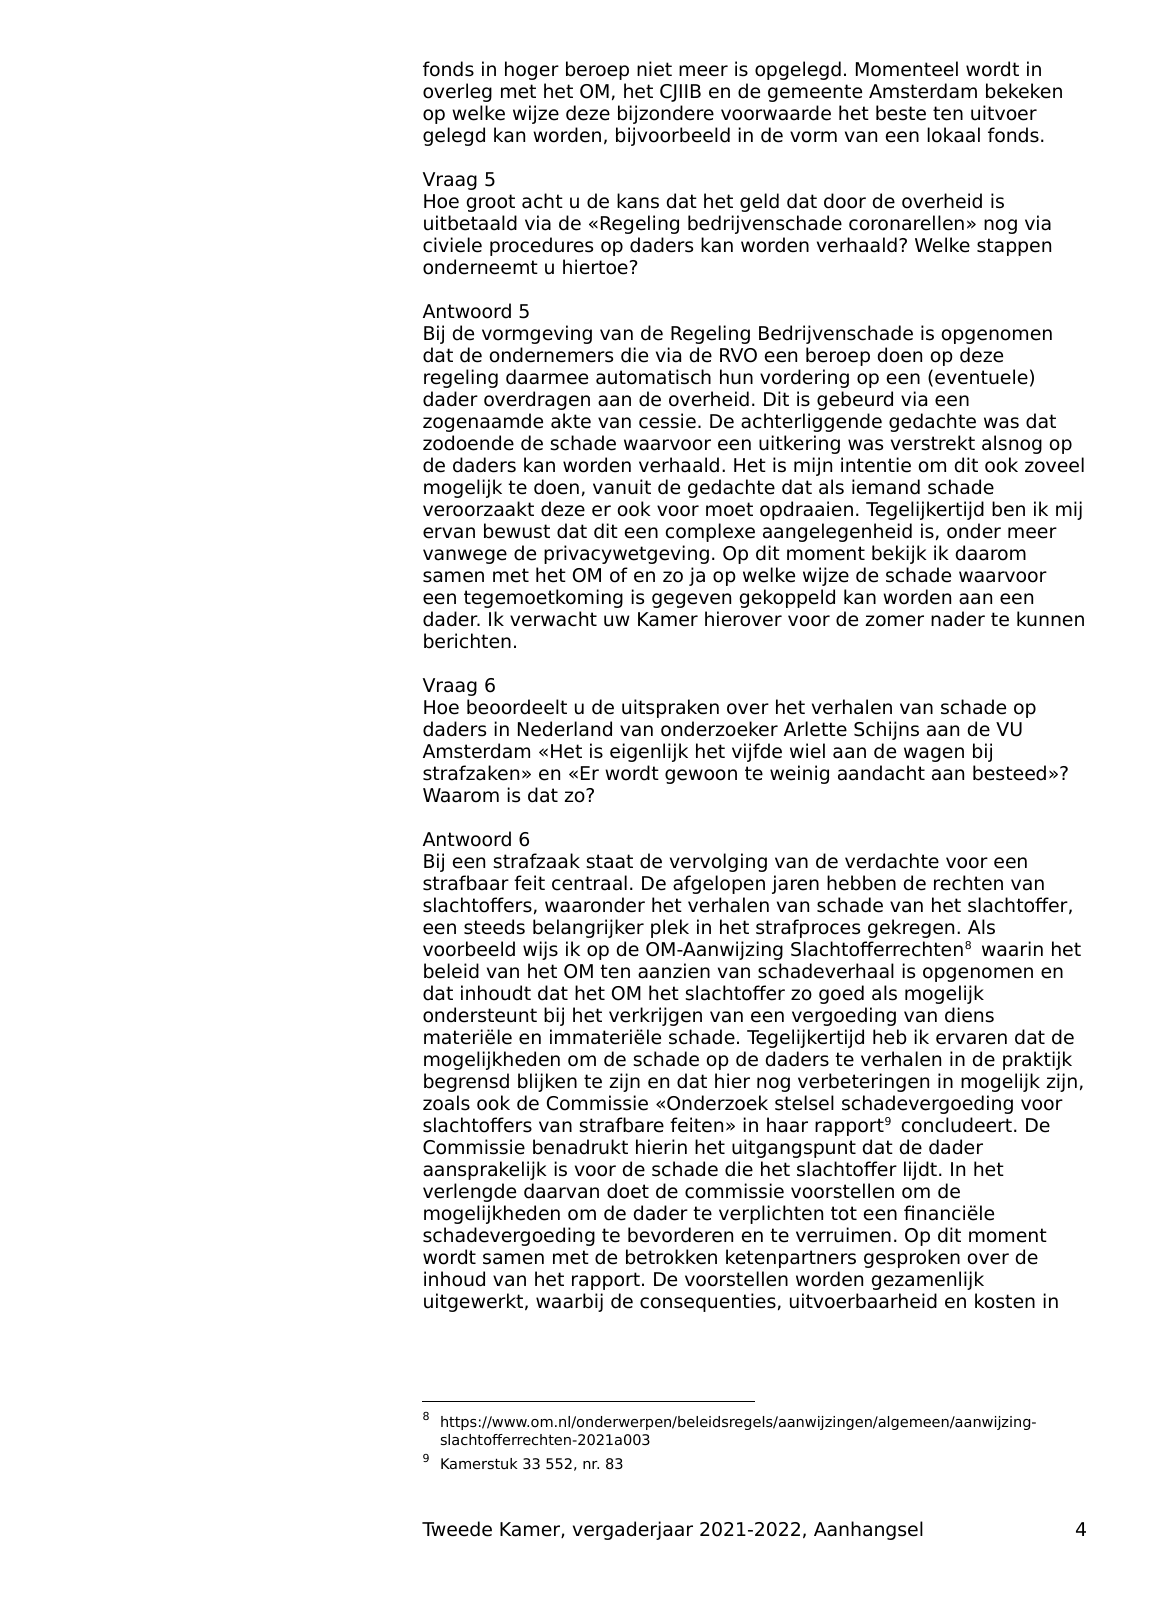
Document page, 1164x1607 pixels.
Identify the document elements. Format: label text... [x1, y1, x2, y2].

text Vraag 6 [422, 675, 1087, 697]
text Hoe groot acht u de kans dat het geld dat door de overheid is uitbetaald via de «Regeling bedrijvenschade coronarellen» nog via civiele procedures op daders kan worden verhaald? Welke stappen onderneemt u hiertoe? [422, 191, 1087, 279]
text Hoe beoordeelt u de uitspraken over het verhalen van schade op daders in Nederland van onderzoeker Arlette Schijns aan de VU Amsterdam «Het is eigenlijk het vijfde wiel aan de wagen bij strafzaken» en «Er wordt gewoon te weinig aandacht aan besteed»? Waarom is dat zo? [422, 697, 1087, 807]
text Bij een strafzaak staat de vervolging van de verdachte voor een strafbaar feit centraal. De afgelopen jaren hebben de rechten van slachtoffers, waaronder het verhalen van schade van het slachtoffer, een steeds belangrijker plek in het strafproces gekregen. Als voorbeeld wijs ik op de OM-Aanwijzing Slachtofferrechten waarin het beleid van het OM ten aanzien van schadeverhaal is opgenomen en dat inhoudt dat het OM het slachtoffer zo goed als mogelijk ondersteunt bij het verkrijgen van een vergoeding van diens materiële en immateriële schade. Tegelijkertijd heb ik ervaren dat de mogelijkheden om de schade op de daders te verhalen in de praktijk begrensd blijken te zijn en dat hier nog verbeteringen in mogelijk zijn, zoals ook de Commissie «Onderzoek stelsel schadevergoeding voor slachtoffers van strafbare feiten» in haar rapport concludeert. De Commissie benadrukt hierin het uitgangspunt dat de dader aansprakelijk is voor de schade die het slachtoffer lijdt. In het verlengde daarvan doet de commissie voorstellen om de mogelijkheden om de dader te verplichten tot een financiële schadevergoeding te bevorderen en te verruimen. Op dit moment wordt samen met de betrokken ketenpartners gesproken over de inhoud van het rapport. De voorstellen worden gezamenlijk uitgewerkt, waarbij de consequenties, uitvoerbaarheid en kosten in [422, 851, 1087, 1313]
text Vraag 5 [422, 169, 1087, 191]
text Antwoord 5 [422, 301, 1087, 323]
text Kamerstuk 33 552, nr. 83 [422, 1452, 1087, 1474]
text https://www.om.nl/onderwerpen/beleidsregels/aanwijzingen/algemeen/aanwijzing-slachtofferrechten-2021a003 [422, 1410, 1087, 1449]
text fonds in hoger beroep niet meer is opgelegd. Momenteel wordt in overleg met het OM, het CJIIB en de gemeente Amsterdam bekeken op welke wijze deze bijzondere voorwaarde het beste ten uitvoer gelegd kan worden, bijvoorbeeld in de vorm van een lokaal fonds. [422, 59, 1087, 147]
text Bij de vormgeving van de Regeling Bedrijvenschade is opgenomen dat de ondernemers die via de RVO een beroep doen op deze regeling daarmee automatisch hun vordering op een (eventuele) dader overdragen aan de overheid. Dit is gebeurd via een zogenaamde akte van cessie. De achterliggende gedachte was dat zodoende de schade waarvoor een uitkering was verstrekt alsnog op de daders kan worden verhaald. Het is mijn intentie om dit ook zoveel mogelijk te doen, vanuit de gedachte dat als iemand schade veroorzaakt deze er ook voor moet opdraaien. Tegelijkertijd ben ik mij ervan bewust dat dit een complexe aangelegenheid is, onder meer vanwege de privacywetgeving. Op dit moment bekijk ik daarom samen met het OM of en zo ja op welke wijze de schade waarvoor een tegemoetkoming is gegeven gekoppeld kan worden aan een dader. Ik verwacht uw Kamer hierover voor de zomer nader te kunnen berichten. [422, 323, 1087, 653]
text Antwoord 6 [422, 829, 1087, 851]
